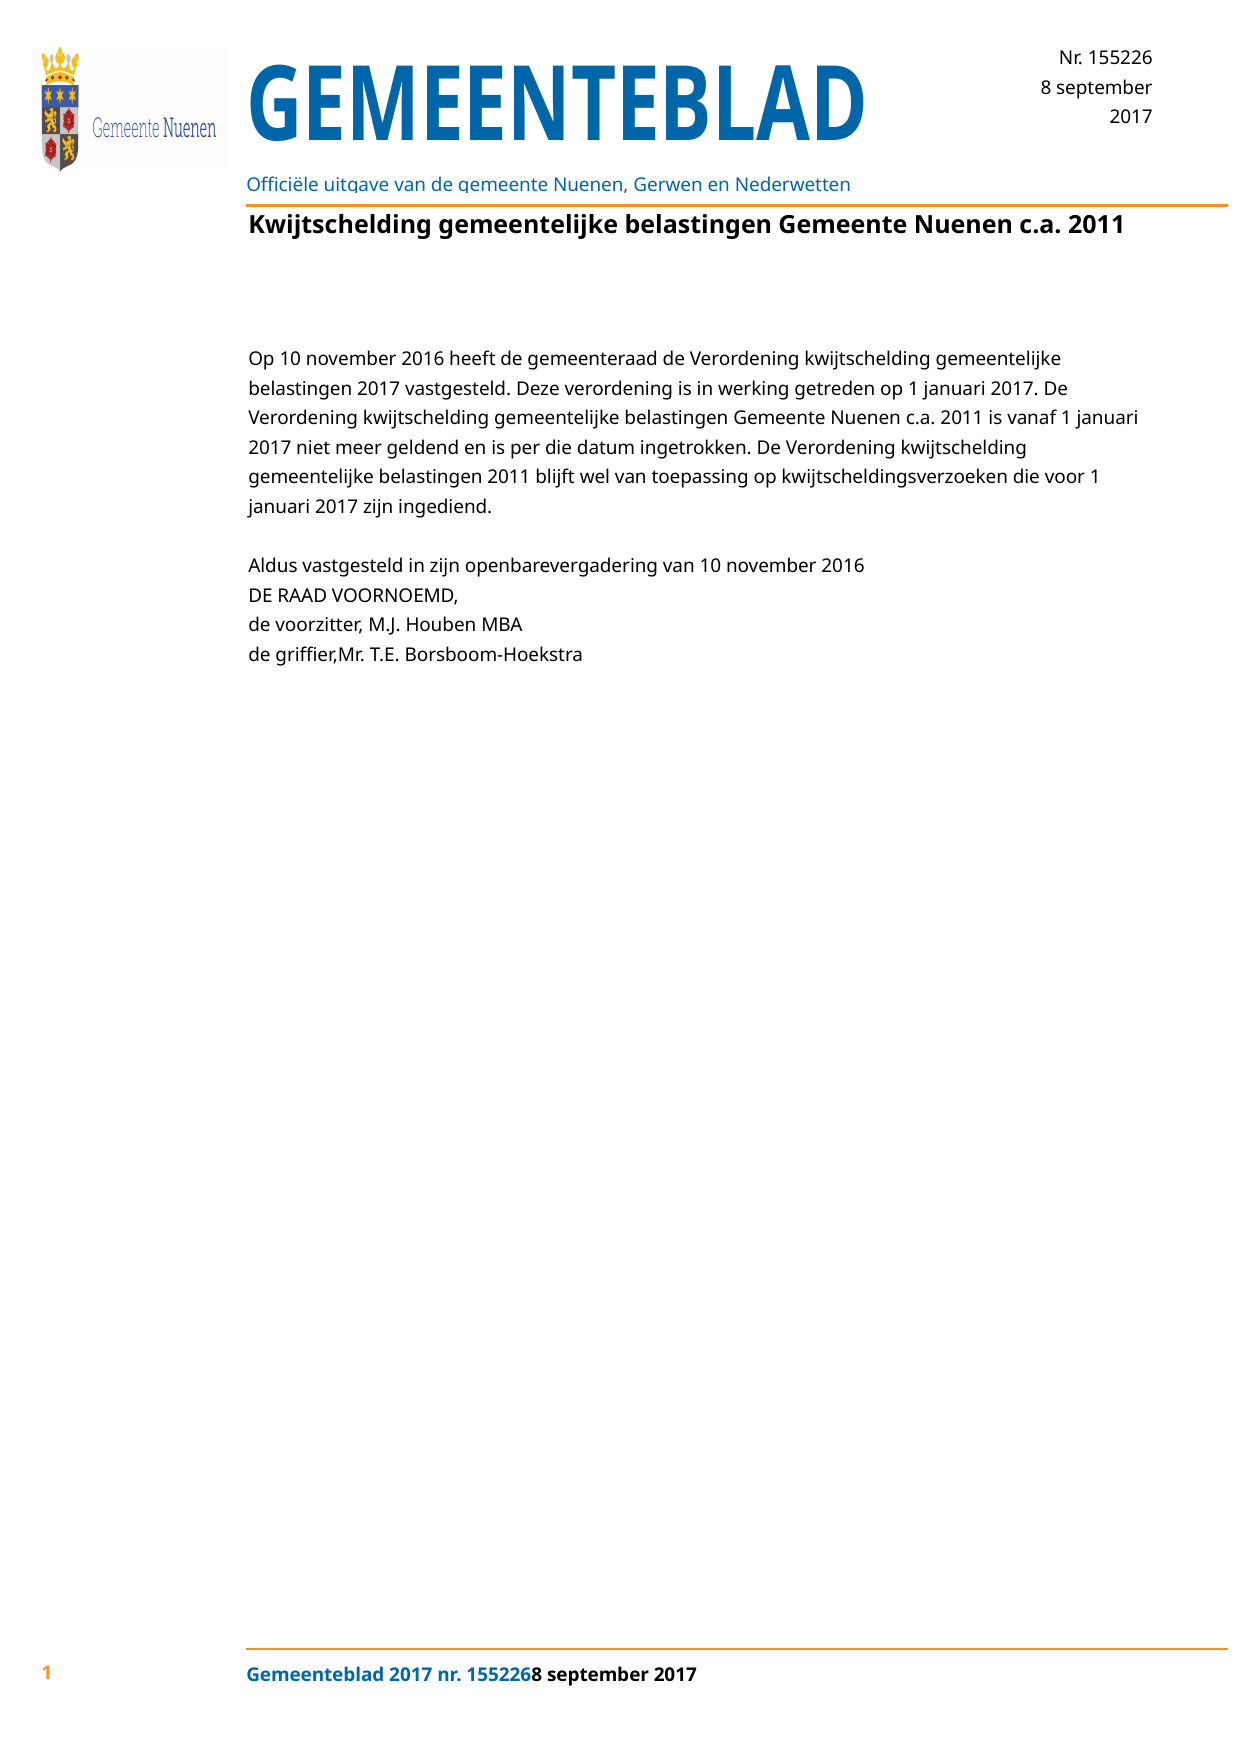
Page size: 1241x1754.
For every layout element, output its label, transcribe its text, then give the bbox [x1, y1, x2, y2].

picture [41, 47, 231, 172]
text de voorzitter, M.J. Houben MBA [248, 612, 1152, 637]
text Kwijtschelding gemeentelijke belastingen Gemeente Nuenen c.a. 2011 [248, 207, 1152, 241]
text DE RAAD VOORNOEMD, [248, 582, 1152, 608]
text de griffier,Mr. T.E. Borsboom-Hoekstra [248, 641, 1152, 667]
text Op 10 november 2016 heeft de gemeenteraad de Verordening kwijtschelding gemeentelijke belastingen 2017 vastgesteld. Deze verordening is in werking getreden op 1 januari 2017. De Verordening kwijtschelding gemeentelijke belastingen Gemeente Nuenen c.a. 2011 is vanaf 1 januari 2017 niet meer geldend en is per die datum ingetrokken. De Verordening kwijtschelding gemeentelijke belastingen 2011 blijft wel van toepassing op kwijtscheldingsverzoeken die voor 1 januari 2017 zijn ingediend. [248, 345, 1152, 519]
text Aldus vastgesteld in zijn openbarevergadering van 10 november 2016 [248, 552, 1152, 578]
